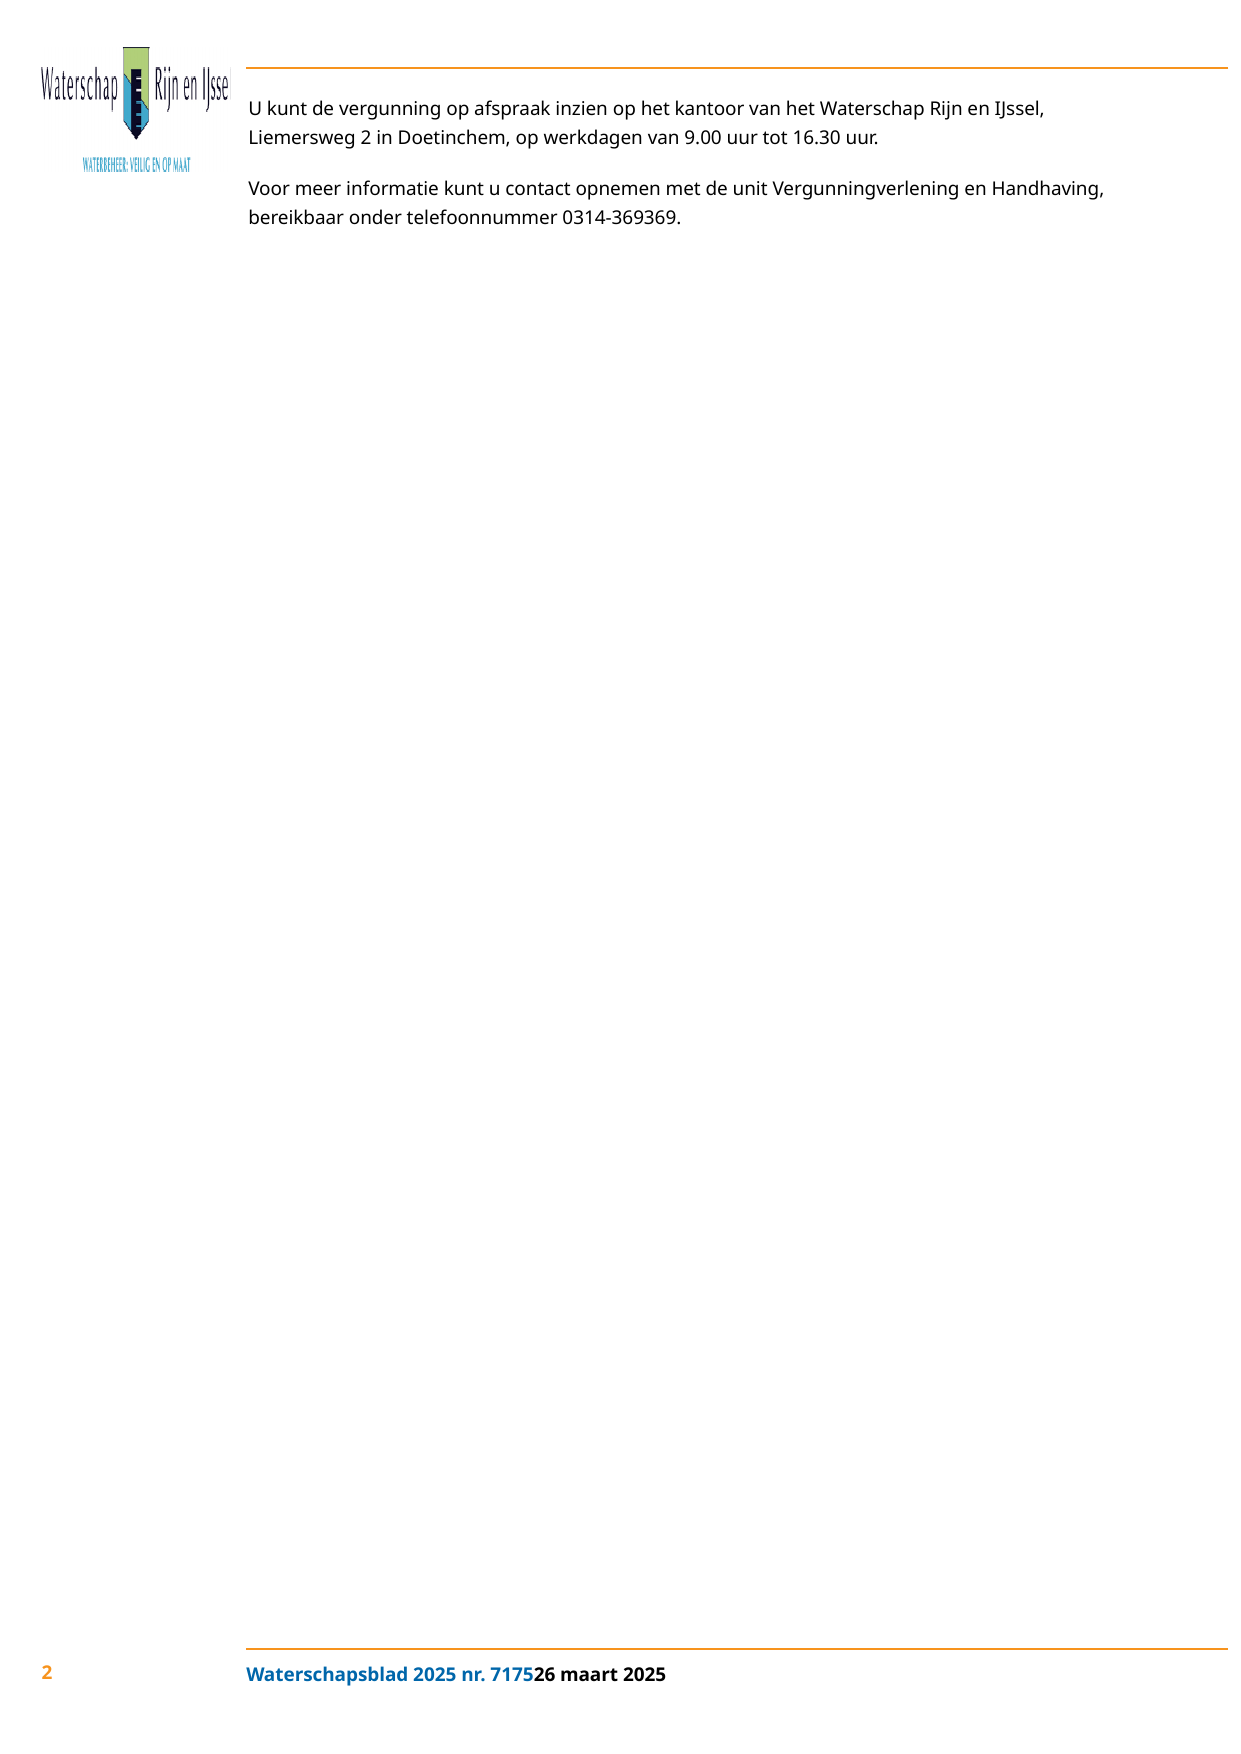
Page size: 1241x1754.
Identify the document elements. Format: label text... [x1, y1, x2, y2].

text Voor meer informatie kunt u contact opnemen met de unit Vergunningverlening en Handhaving, bereikbaar onder telefoonnummer 0314-369369. [248, 175, 1152, 230]
text U kunt de vergunning op afspraak inzien op het kantoor van het Waterschap Rijn en IJssel, Liemersweg 2 in Doetinchem, op werkdagen van 9.00 uur tot 16.30 uur. [248, 95, 1152, 150]
picture [41, 47, 231, 172]
